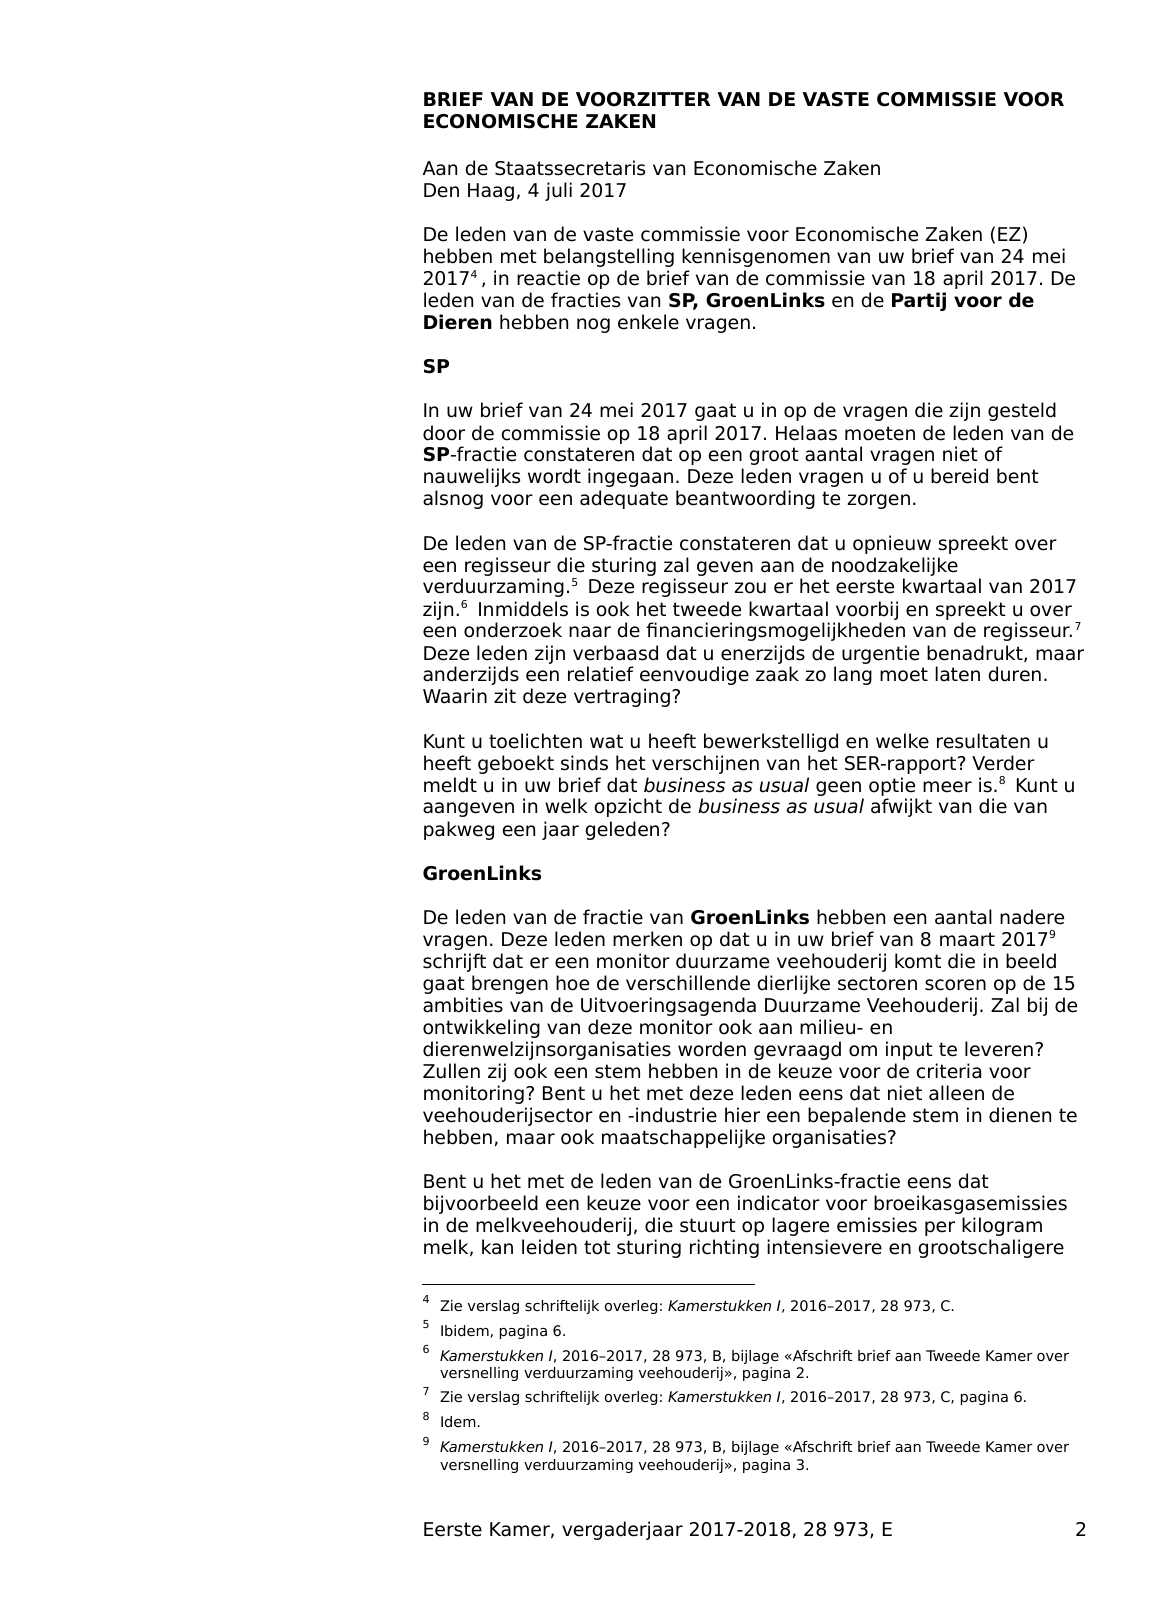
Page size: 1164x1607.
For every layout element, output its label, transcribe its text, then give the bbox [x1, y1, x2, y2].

text Aan de Staatssecretaris van Economische Zaken [422, 158, 1087, 180]
text De leden van de fractie van GroenLinks hebben een aantal nadere vragen. Deze leden merken op dat u in uw brief van 8 maart 2017 schrijft dat er een monitor duurzame veehouderij komt die in beeld gaat brengen hoe de verschillende dierlijke sectoren scoren op de 15 ambities van de Uitvoeringsagenda Duurzame Veehouderij. Zal bij de ontwikkeling van deze monitor ook aan milieu- en dierenwelzijnsorganisaties worden gevraagd om input te leveren? Zullen zij ook een stem hebben in de keuze voor de criteria voor monitoring? Bent u het met deze leden eens dat niet alleen de veehouderijsector en -industrie hier een bepalende stem in dienen te hebben, maar ook maatschappelijke organisaties? [422, 907, 1087, 1148]
text Idem. [422, 1410, 1087, 1432]
text Kunt u toelichten wat u heeft bewerkstelligd en welke resultaten u heeft geboekt sinds het verschijnen van het SER-rapport? Verder meldt u in uw brief dat business as usual geen optie meer is. Kunt u aangeven in welk opzicht de business as usual afwijkt van die van pakweg een jaar geleden? [422, 731, 1087, 840]
text Ibidem, pagina 6. [422, 1318, 1087, 1341]
text Bent u het met de leden van de GroenLinks-fractie eens dat bijvoorbeeld een keuze voor een indicator voor broeikasgasemissies in de melkveehouderij, die stuurt op lagere emissies per kilogram melk, kan leiden tot sturing richting intensievere en grootschaligere [422, 1171, 1087, 1259]
text Zie verslag schriftelijk overleg: Kamerstukken I, 2016–2017, 28 973, C, pagina 6. [422, 1385, 1087, 1407]
text Kamerstukken I, 2016–2017, 28 973, B, bijlage «Afschrift brief aan Tweede Kamer over versnelling verduurzaming veehouderij», pagina 2. [422, 1343, 1087, 1382]
text De leden van de SP-fractie constateren dat u opnieuw spreekt over een regisseur die sturing zal geven aan de noodzakelijke verduurzaming. Deze regisseur zou er het eerste kwartaal van 2017 zijn. Inmiddels is ook het tweede kwartaal voorbij en spreekt u over een onderzoek naar de financieringsmogelijkheden van de regisseur. Deze leden zijn verbaasd dat u enerzijds de urgentie benadrukt, maar anderzijds een relatief eenvoudige zaak zo lang moet laten duren. Waarin zit deze vertraging? [422, 532, 1087, 708]
subtitle SP [422, 356, 1087, 378]
text Zie verslag schriftelijk overleg: Kamerstukken I, 2016–2017, 28 973, C. [422, 1293, 1087, 1316]
text Kamerstukken I, 2016–2017, 28 973, B, bijlage «Afschrift brief aan Tweede Kamer over versnelling verduurzaming veehouderij», pagina 3. [422, 1435, 1087, 1474]
subtitle BRIEF VAN DE VOORZITTER VAN DE VASTE COMMISSIE VOOR ECONOMISCHE ZAKEN [422, 89, 1087, 133]
subtitle GroenLinks [422, 863, 1087, 884]
text Den Haag, 4 juli 2017 [422, 180, 1087, 202]
text In uw brief van 24 mei 2017 gaat u in op de vragen die zijn gesteld door de commissie op 18 april 2017. Helaas moeten de leden van de SP-fractie constateren dat op een groot aantal vragen niet of nauwelijks wordt ingegaan. Deze leden vragen u of u bereid bent alsnog voor een adequate beantwoording te zorgen. [422, 400, 1087, 510]
text De leden van de vaste commissie voor Economische Zaken (EZ) hebben met belangstelling kennisgenomen van uw brief van 24 mei 2017, in reactie op de brief van de commissie van 18 april 2017. De leden van de fracties van SP, GroenLinks en de Partij voor de Dieren hebben nog enkele vragen. [422, 224, 1087, 334]
